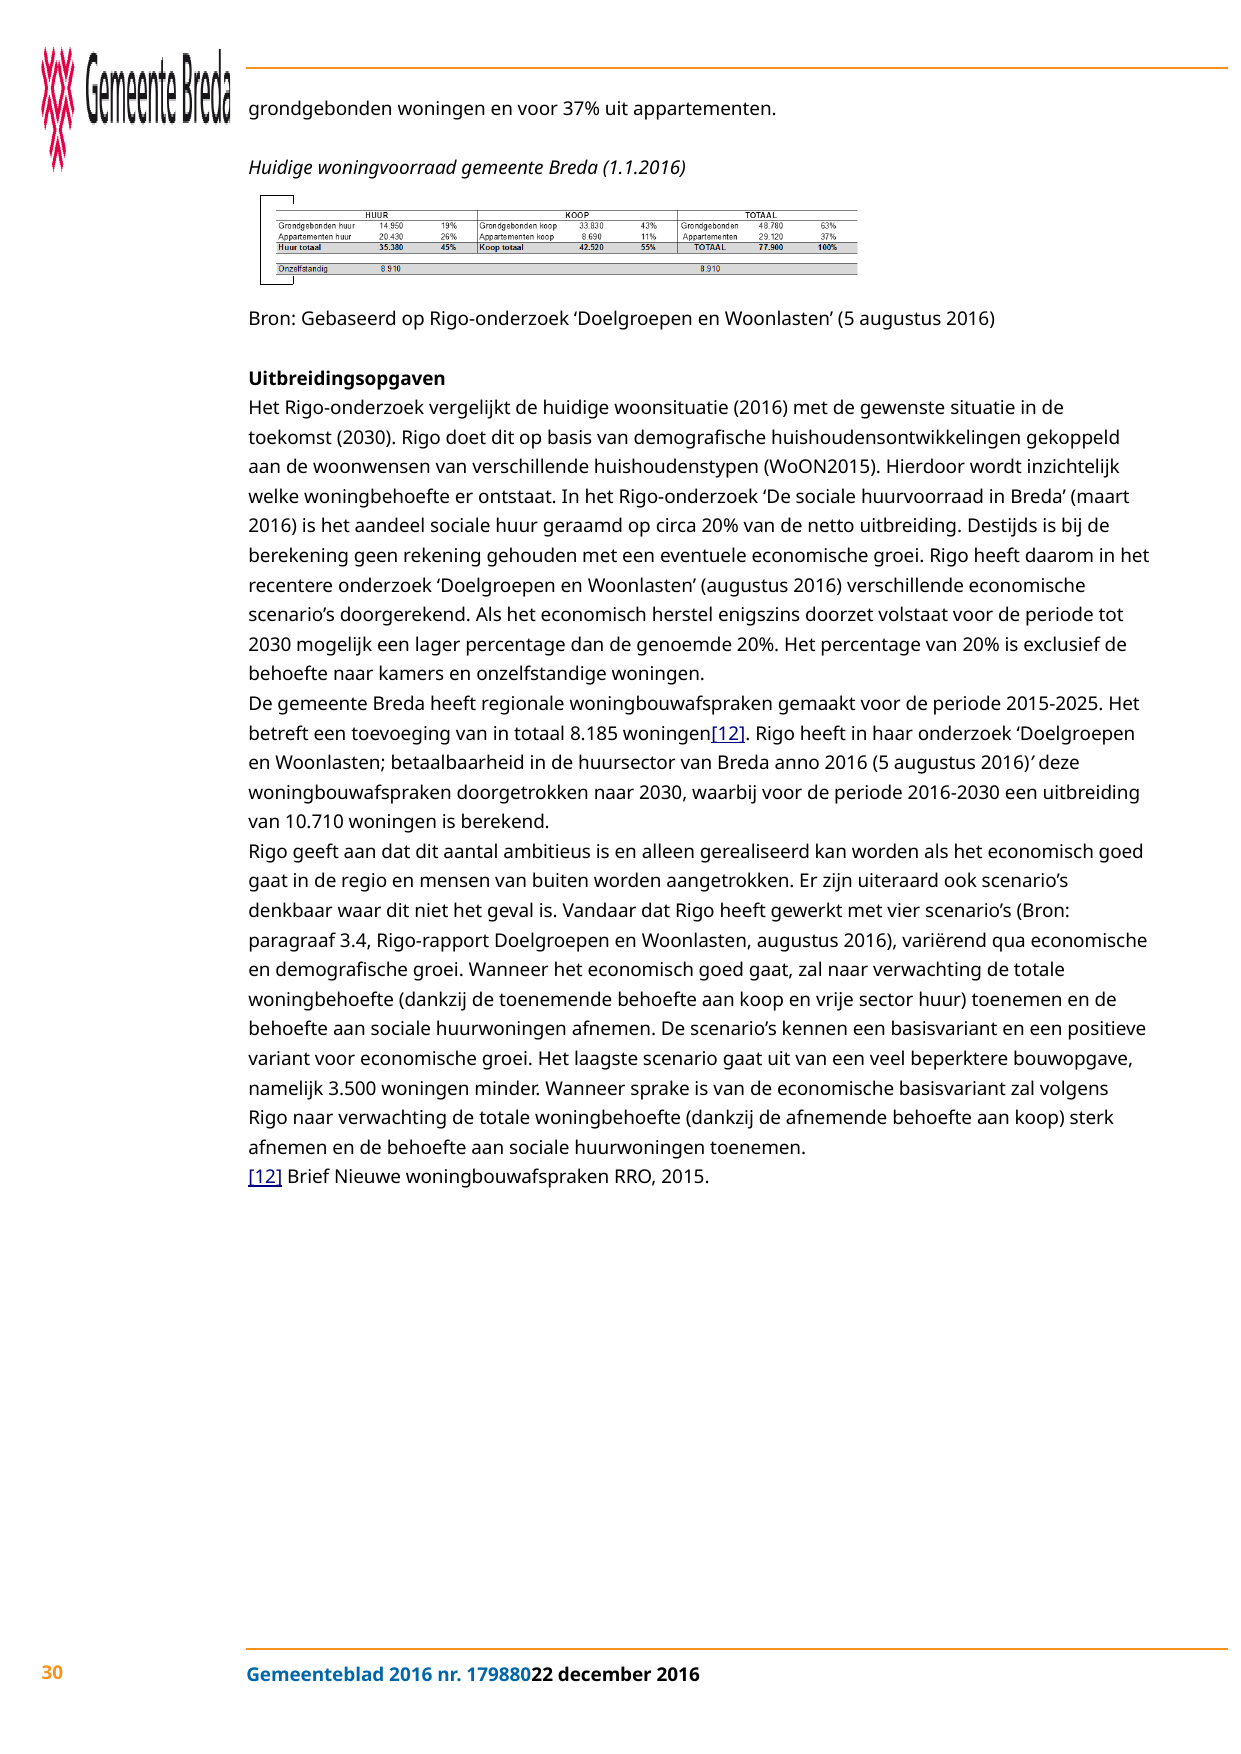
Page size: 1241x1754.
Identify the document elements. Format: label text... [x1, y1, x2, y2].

text Huidige woningvoorraad gemeente Breda (1.1.2016) [248, 154, 1152, 180]
text Bron: Gebaseerd op Rigo-onderzoek ‘Doelgroepen en Woonlasten’ (5 augustus 2016) [248, 306, 1152, 331]
text Rigo geeft aan dat dit aantal ambitieus is en alleen gerealiseerd kan worden als het economisch goed gaat in de regio en mensen van buiten worden aangetrokken. Er zijn uiteraard ook scenario’s denkbaar waar dit niet het geval is. Vandaar dat Rigo heeft gewerkt met vier scenario’s (Bron: paragraaf 3.4, Rigo-rapport Doelgroepen en Woonlasten, augustus 2016), variërend qua economische en demografische groei. Wanneer het economisch goed gaat, zal naar verwachting de totale woningbehoefte (dankzij de toenemende behoefte aan koop en vrije sector huur) toenemen en de behoefte aan sociale huurwoningen afnemen. De scenario’s kennen een basisvariant en een positieve variant voor economische groei. Het laagste scenario gaat uit van een veel beperktere bouwopgave, namelijk 3.500 woningen minder. Wanneer sprake is van de economische basisvariant zal volgens Rigo naar verwachting de totale woningbehoefte (dankzij de afnemende behoefte aan koop) sterk afnemen en de behoefte aan sociale huurwoningen toenemen. [248, 838, 1152, 1159]
picture [41, 47, 231, 172]
text De gemeente Breda heeft regionale woningbouwafspraken gemaakt voor de periode 2015-2025. Het betreft een toevoeging van in totaal 8.185 woningen[12]. Rigo heeft in haar onderzoek ‘Doelgroepen en Woonlasten; betaalbaarheid in de huursector van Breda anno 2016 (5 augustus 2016)’ deze woningbouwafspraken doorgetrokken naar 2030, waarbij voor de periode 2016-2030 een uitbreiding van 10.710 woningen is berekend. [248, 690, 1152, 834]
text grondgebonden woningen en voor 37% uit appartementen. [248, 95, 1152, 121]
text Uitbreidingsopgaven [248, 365, 1152, 390]
text [12] Brief Nieuwe woningbouwafspraken RRO, 2015. [248, 1163, 1152, 1189]
picture [268, 204, 860, 276]
text Het Rigo-onderzoek vergelijkt de huidige woonsituatie (2016) met de gewenste situatie in de toekomst (2030). Rigo doet dit op basis van demografische huishoudensontwikkelingen gekoppeld aan de woonwensen van verschillende huishoudenstypen (WoON2015). Hierdoor wordt inzichtelijk welke woningbehoefte er ontstaat. In het Rigo-onderzoek ‘De sociale huurvoorraad in Breda’ (maart 2016) is het aandeel sociale huur geraamd op circa 20% van de netto uitbreiding. Destijds is bij de berekening geen rekening gehouden met een eventuele economische groei. Rigo heeft daarom in het recentere onderzoek ‘Doelgroepen en Woonlasten’ (augustus 2016) verschillende economische scenario’s doorgerekend. Als het economisch herstel enigszins doorzet volstaat voor de periode tot 2030 mogelijk een lager percentage dan de genoemde 20%. Het percentage van 20% is exclusief de behoefte naar kamers en onzelfstandige woningen. [248, 394, 1152, 686]
